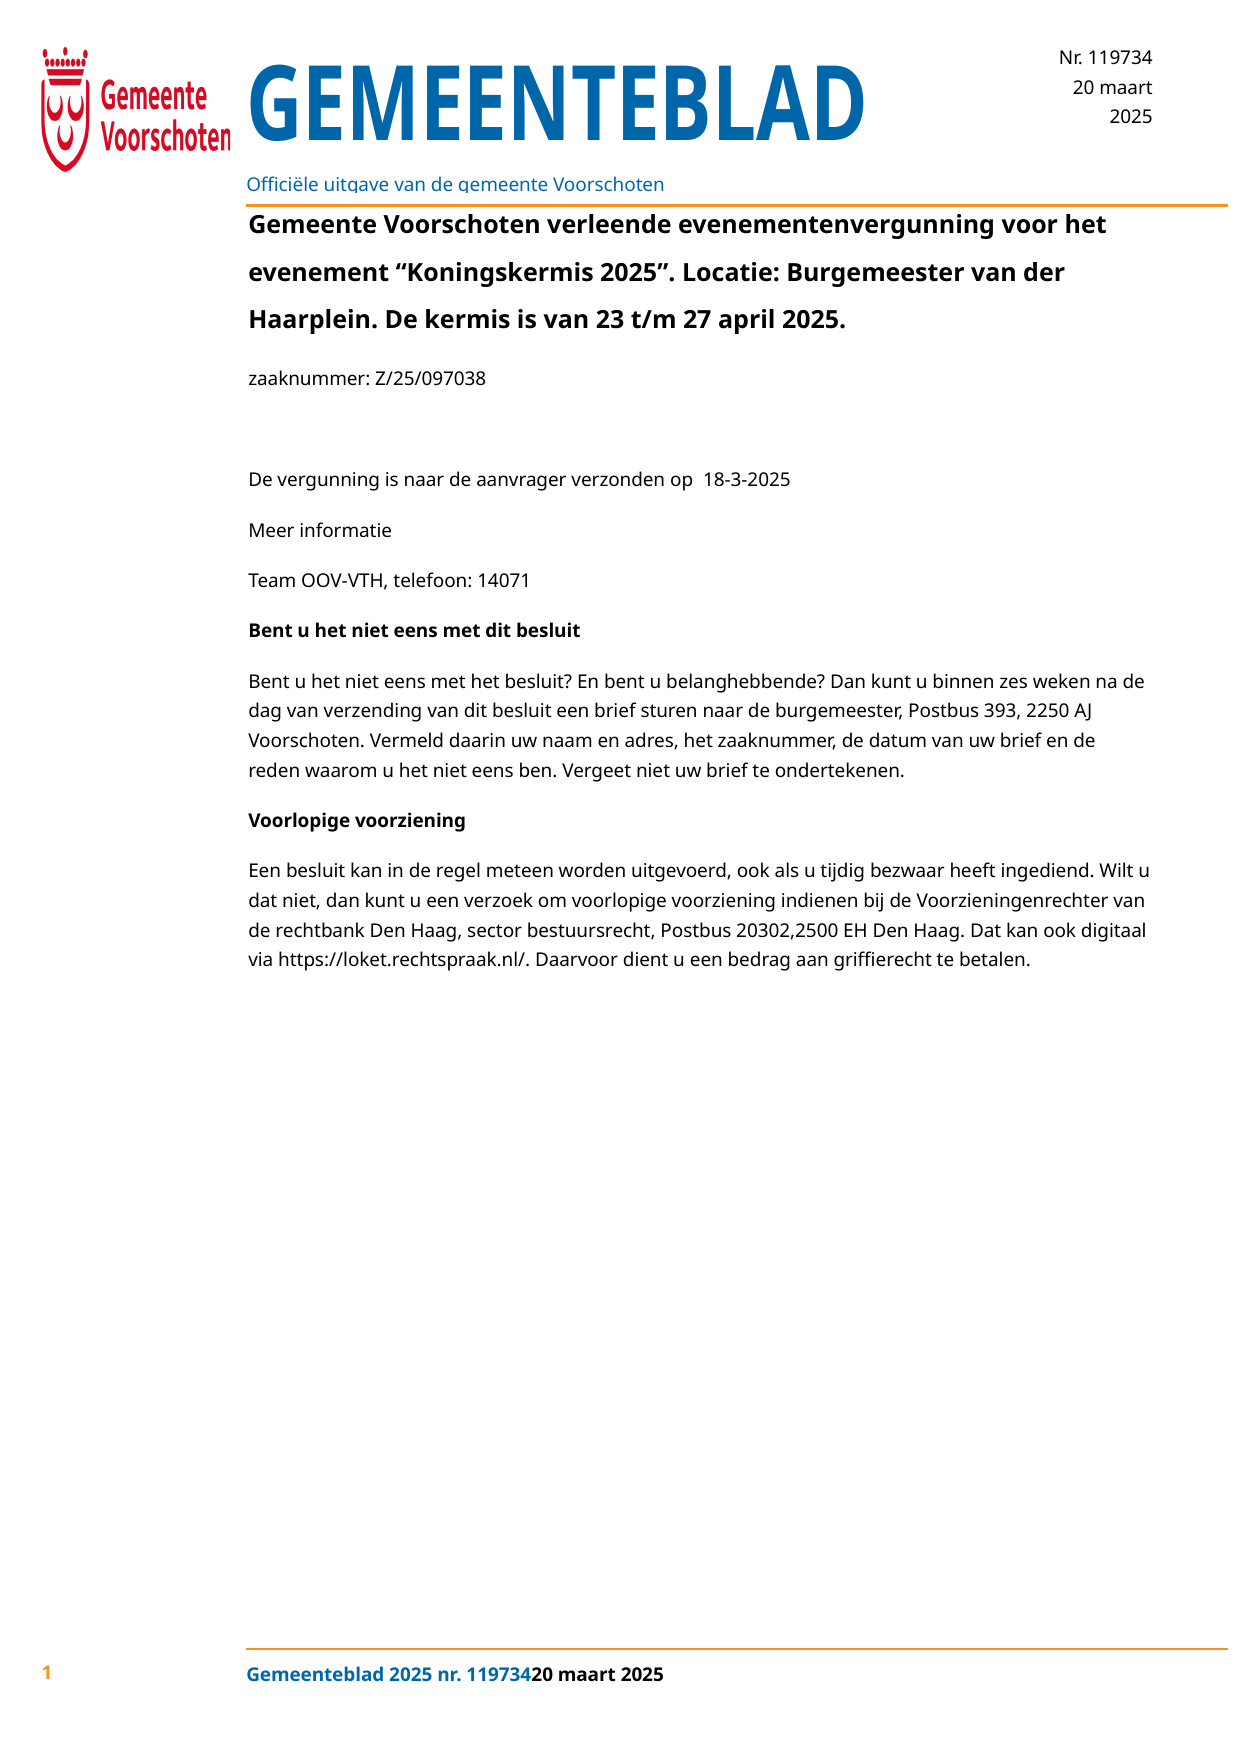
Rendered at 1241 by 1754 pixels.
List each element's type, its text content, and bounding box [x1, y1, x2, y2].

text Team OOV-VTH, telefoon: 14071 [248, 567, 1152, 593]
text Voorlopige voorziening [248, 807, 1152, 833]
text Bent u het niet eens met het besluit? En bent u belanghebbende? Dan kunt u binnen zes weken na de dag van verzending van dit besluit een brief sturen naar de burgemeester, Postbus 393, 2250 AJ Voorschoten. Vermeld daarin uw naam en adres, het zaaknummer, de datum van uw brief en de reden waarom u het niet eens ben. Vergeet niet uw brief te ondertekenen. [248, 668, 1152, 782]
text Meer informatie [248, 517, 1152, 542]
text Gemeente Voorschoten verleende evenementenvergunning voor het evenement “Koningskermis 2025”. Locatie: Burgemeester van der Haarplein. De kermis is van 23 t/m 27 april 2025. [248, 207, 1152, 336]
text zaaknummer: Z/25/097038 [248, 366, 1152, 391]
text De vergunning is naar de aanvrager verzonden op 18-3-2025 [248, 466, 1152, 492]
picture [41, 47, 231, 172]
text Een besluit kan in de regel meteen worden uitgevoerd, ook als u tijdig bezwaar heeft ingediend. Wilt u dat niet, dan kunt u een verzoek om voorlopige voorziening indienen bij de Voorzieningenrechter van de rechtbank Den Haag, sector bestuursrecht, Postbus 20302,2500 EH Den Haag. Dat kan ook digitaal via https://loket.rechtspraak.nl/. Daarvoor dient u een bedrag aan griffierecht te betalen. [248, 858, 1152, 972]
text Bent u het niet eens met dit besluit [248, 618, 1152, 643]
